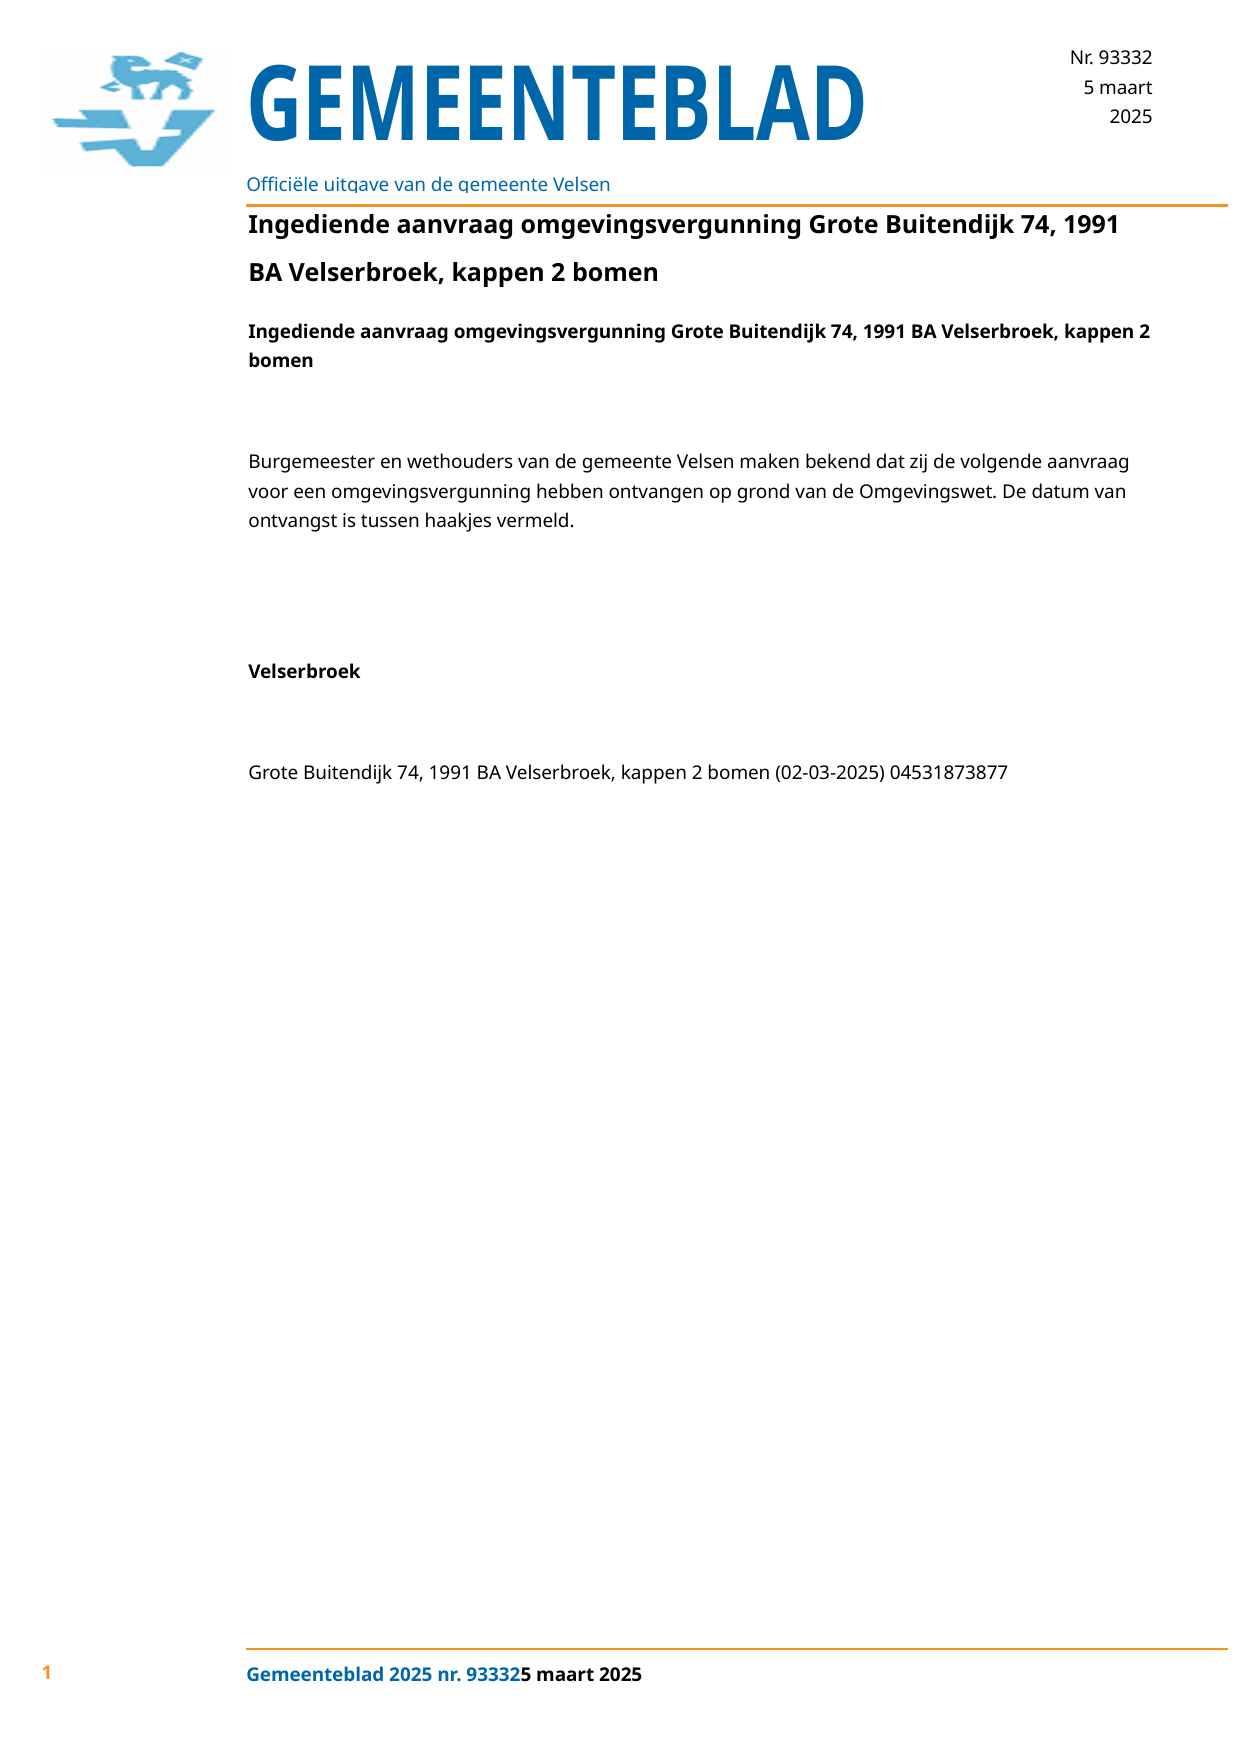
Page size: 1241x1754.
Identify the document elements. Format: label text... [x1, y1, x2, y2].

text Ingediende aanvraag omgevingsvergunning Grote Buitendijk 74, 1991 BA Velserbroek, kappen 2 bomen [248, 318, 1152, 373]
text Burgemeester en wethouders van de gemeente Velsen maken bekend dat zij de volgende aanvraag voor een omgevingsvergunning hebben ontvangen op grond van de Omgevingswet. De datum van ontvangst is tussen haakjes vermeld. [248, 448, 1152, 533]
text Velserbroek [248, 659, 1152, 684]
text Ingediende aanvraag omgevingsvergunning Grote Buitendijk 74, 1991 BA Velserbroek, kappen 2 bomen [248, 207, 1152, 288]
picture [41, 47, 231, 172]
text Grote Buitendijk 74, 1991 BA Velserbroek, kappen 2 bomen (02-03-2025) 04531873877 [248, 759, 1152, 785]
